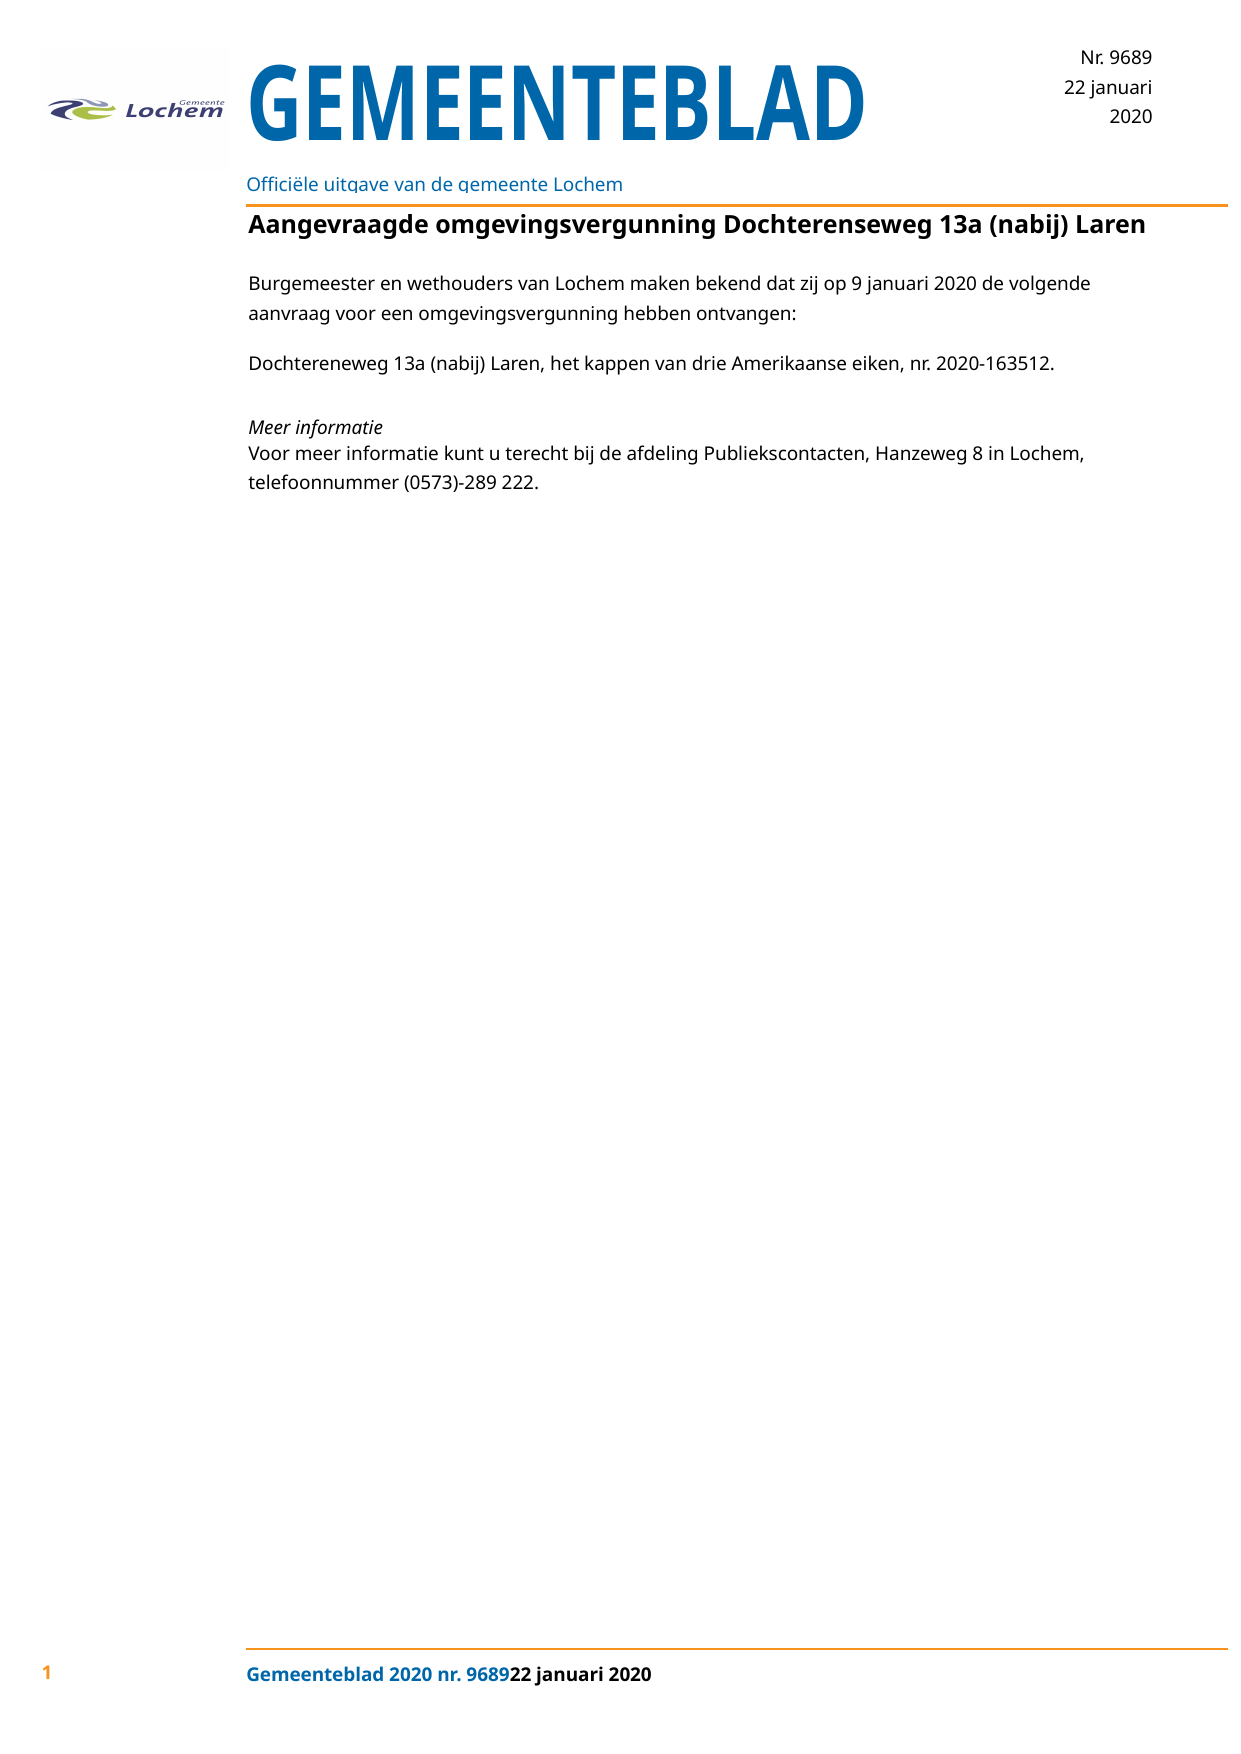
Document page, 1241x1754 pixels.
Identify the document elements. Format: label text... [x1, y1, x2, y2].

text Burgemeester en wethouders van Lochem maken bekend dat zij op 9 januari 2020 de volgende aanvraag voor een omgevingsvergunning hebben ontvangen: [248, 270, 1152, 326]
picture [41, 47, 231, 172]
text Dochtereneweg 13a (nabij) Laren, het kappen van drie Amerikaanse eiken, nr. 2020-163512. [248, 350, 1152, 376]
text Aangevraagde omgevingsvergunning Dochterenseweg 13a (nabij) Laren [248, 207, 1152, 241]
text Voor meer informatie kunt u terecht bij de afdeling Publiekscontacten, Hanzeweg 8 in Lochem, telefoonnummer (0573)-289 222. [248, 440, 1152, 495]
text Meer informatie [248, 414, 1152, 440]
